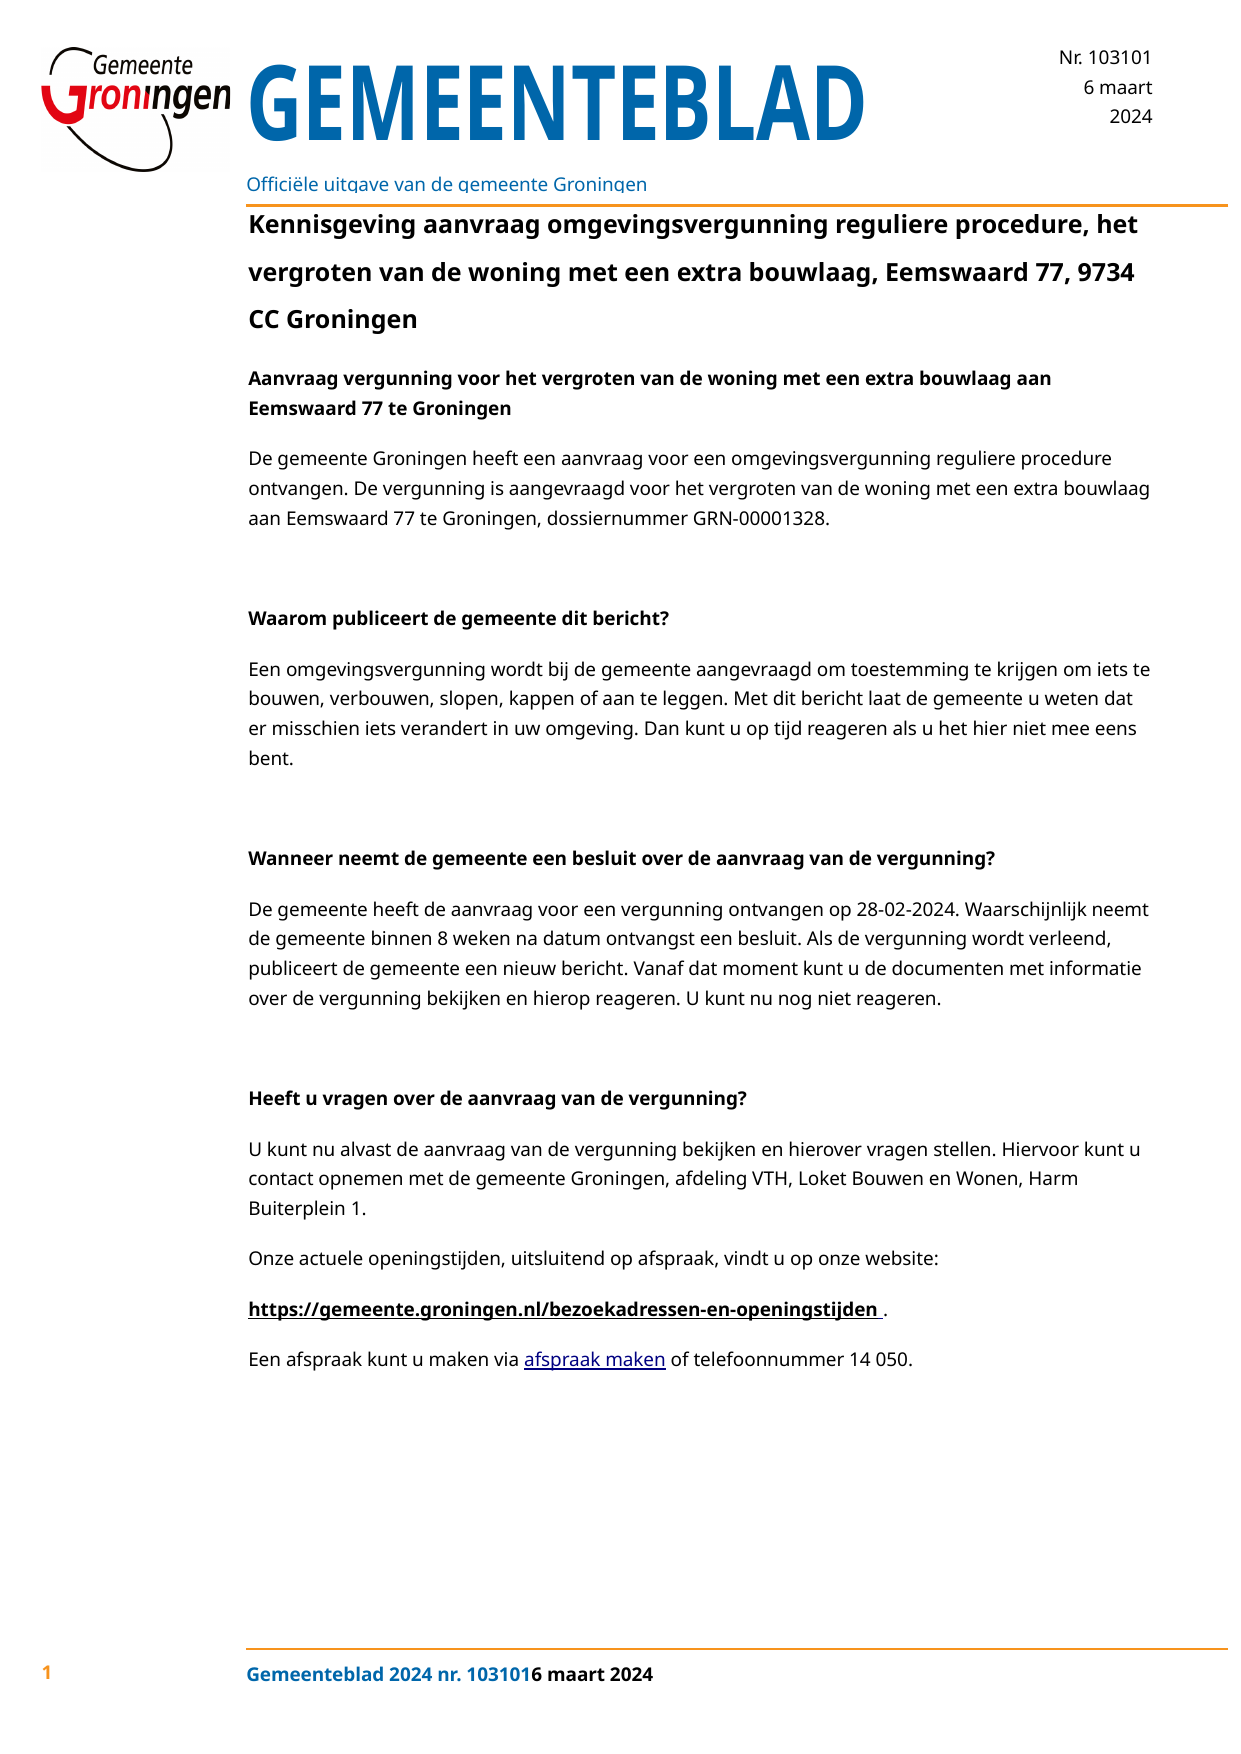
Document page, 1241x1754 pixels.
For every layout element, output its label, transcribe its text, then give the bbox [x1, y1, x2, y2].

text Een omgevingsvergunning wordt bij de gemeente aangevraagd om toestemming te krijgen om iets te bouwen, verbouwen, slopen, kappen of aan te leggen. Met dit bericht laat de gemeente u weten dat er misschien iets verandert in uw omgeving. Dan kunt u op tijd reageren als u het hier niet mee eens bent. [248, 656, 1152, 770]
text Onze actuele openingstijden, uitsluitend op afspraak, vindt u op onze website: [248, 1246, 1152, 1271]
text De gemeente heeft de aanvraag voor een vergunning ontvangen op 28-02-2024. Waarschijnlijk neemt de gemeente binnen 8 weken na datum ontvangst een besluit. Als de vergunning wordt verleend, publiceert de gemeente een nieuw bericht. Vanaf dat moment kunt u de documenten met informatie over de vergunning bekijken en hierop reageren. U kunt nu nog niet reageren. [248, 896, 1152, 1010]
picture [41, 47, 231, 172]
text Waarom publiceert de gemeente dit bericht? [248, 606, 1152, 631]
text U kunt nu alvast de aanvraag van de vergunning bekijken en hierover vragen stellen. Hiervoor kunt u contact opnemen met de gemeente Groningen, afdeling VTH, Loket Bouwen en Wonen, Harm Buiterplein 1. [248, 1136, 1152, 1221]
text https://gemeente.groningen.nl/bezoekadressen-en-openingstijden . [248, 1296, 1152, 1322]
text Heeft u vragen over de aanvraag van de vergunning? [248, 1086, 1152, 1111]
text Aanvraag vergunning voor het vergroten van de woning met een extra bouwlaag aan Eemswaard 77 te Groningen [248, 366, 1152, 421]
text Kennisgeving aanvraag omgevingsvergunning reguliere procedure, het vergroten van de woning met een extra bouwlaag, Eemswaard 77, 9734 CC Groningen [248, 207, 1152, 336]
text Een afspraak kunt u maken via afspraak maken of telefoonnummer 14 050. [248, 1346, 1152, 1372]
text Wanneer neemt de gemeente een besluit over de aanvraag van de vergunning? [248, 846, 1152, 871]
text De gemeente Groningen heeft een aanvraag voor een omgevingsvergunning reguliere procedure ontvangen. De vergunning is aangevraagd voor het vergroten van de woning met een extra bouwlaag aan Eemswaard 77 te Groningen, dossiernummer GRN-00001328. [248, 446, 1152, 530]
